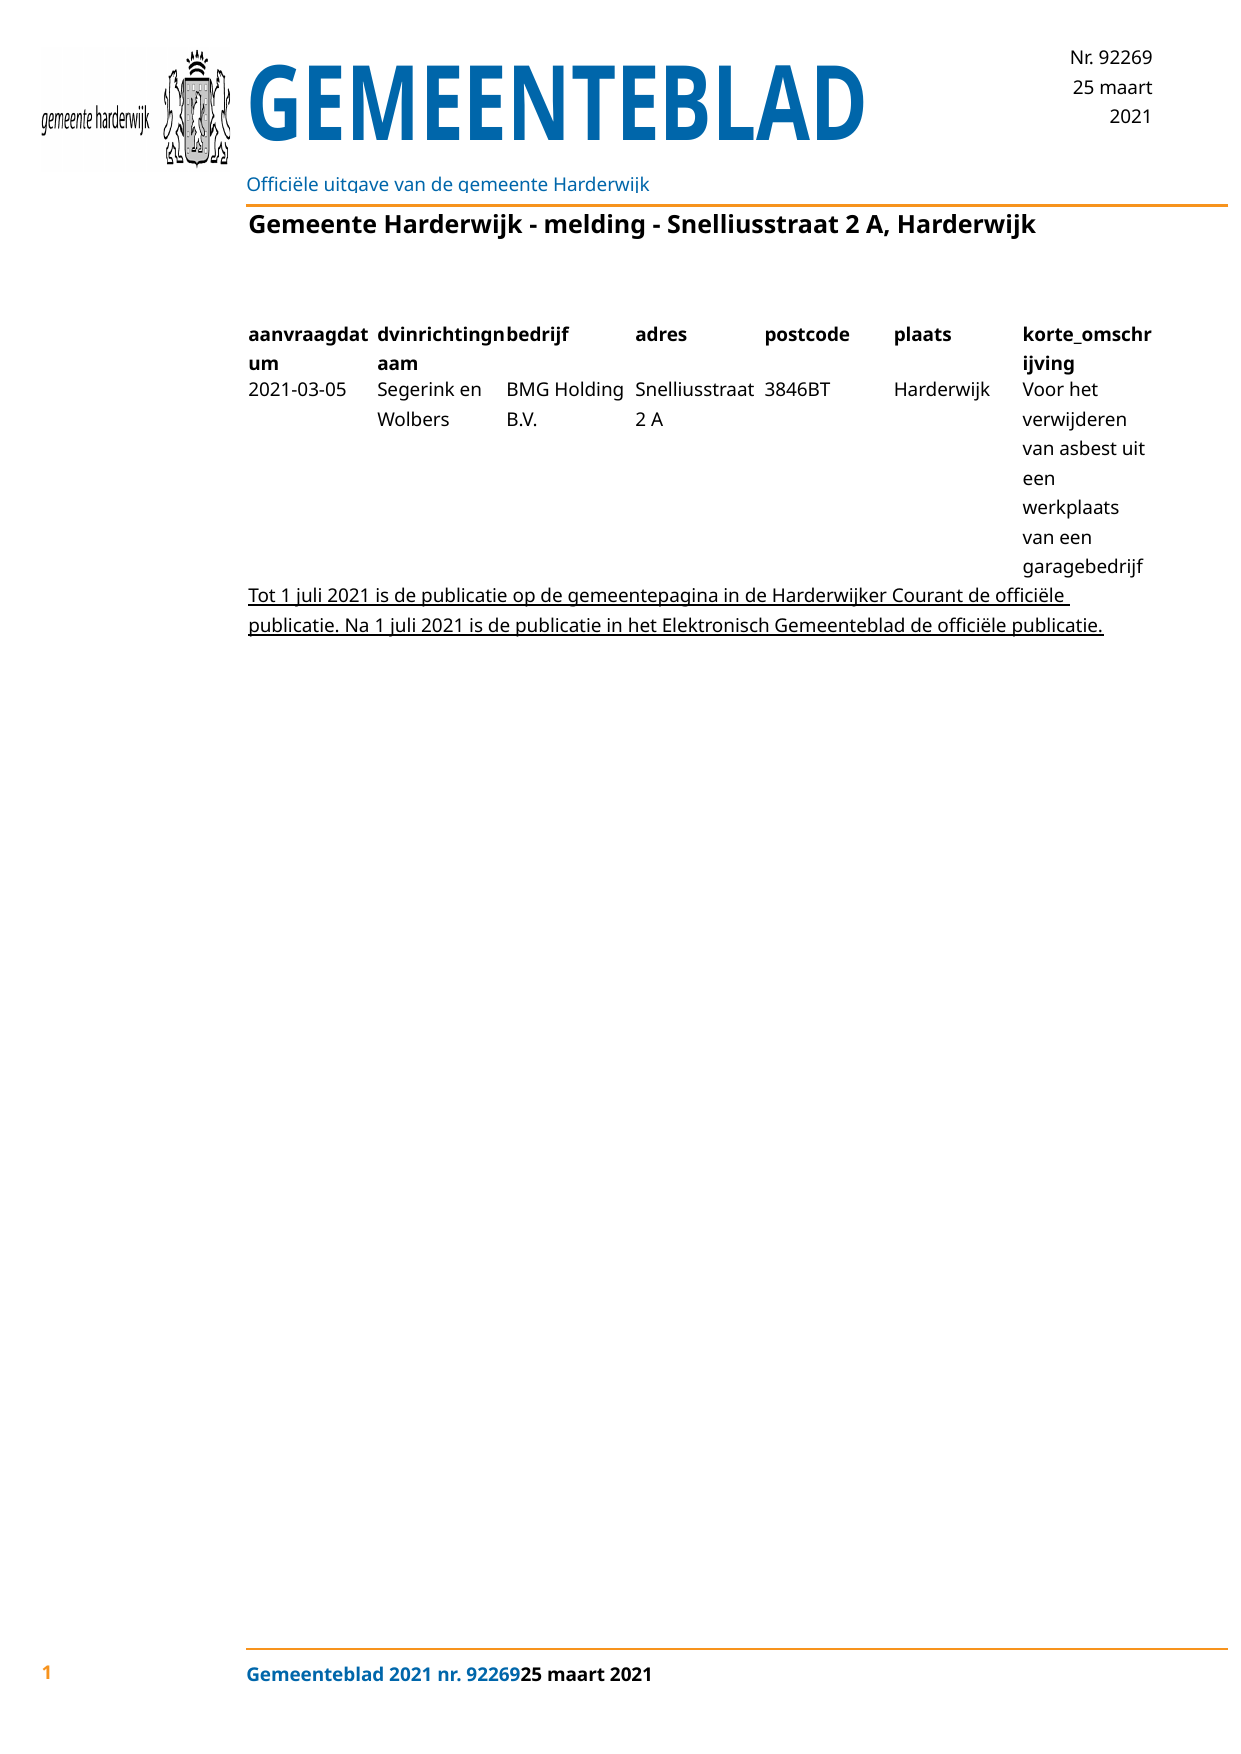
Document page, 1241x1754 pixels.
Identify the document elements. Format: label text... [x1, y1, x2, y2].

table_cell Snelliusstraat 2 A [635, 376, 764, 579]
table_header postcode [764, 321, 893, 376]
picture [41, 47, 231, 172]
table_header adres [635, 321, 764, 376]
table_cell 3846BT [764, 376, 893, 579]
text Gemeente Harderwijk - melding - Snelliusstraat 2 A, Harderwijk [248, 207, 1152, 241]
table_cell Harderwijk [894, 376, 1022, 579]
table_cell BMG Holding B.V. [506, 376, 635, 579]
table_cell Voor het verwijderen van asbest uit een werkplaats van een garagebedrijf [1023, 376, 1152, 579]
table_header plaats [894, 321, 1022, 376]
table_cell 2021-03-05 [248, 376, 377, 579]
table_header korte_omschrijving [1023, 321, 1152, 376]
table_header dvinrichtingnaam [377, 321, 506, 376]
table_cell Segerink en Wolbers [377, 376, 506, 579]
table_header bedrijf [506, 321, 635, 376]
table_header aanvraagdatum [248, 321, 377, 376]
text Tot 1 juli 2021 is de publicatie op de gemeentepagina in de Harderwijker Courant de officiële publicatie. Na 1 juli 2021 is de publicatie in het Elektronisch Gemeenteblad de officiële publicatie. [248, 583, 1152, 638]
